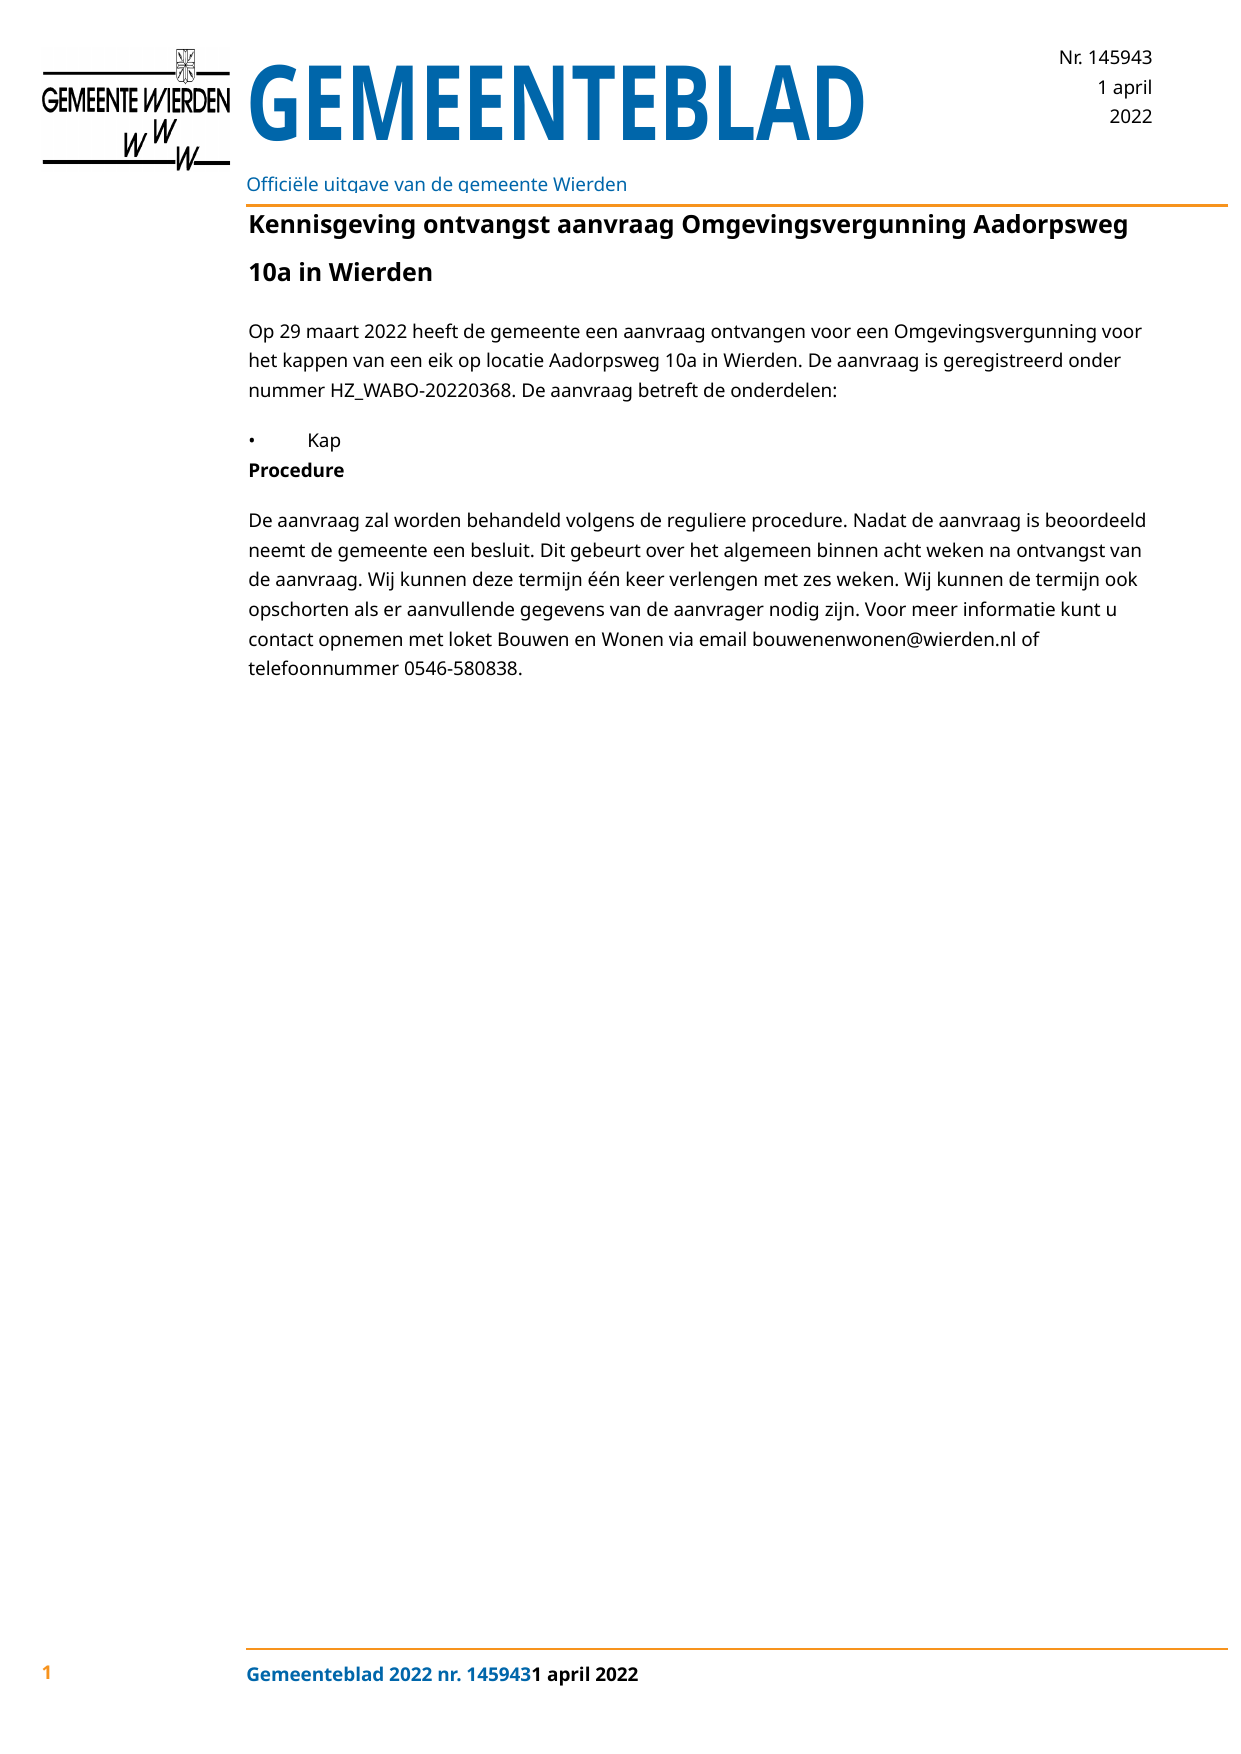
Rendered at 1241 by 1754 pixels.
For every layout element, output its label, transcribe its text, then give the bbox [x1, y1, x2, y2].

text Procedure [248, 457, 1152, 483]
picture [41, 47, 231, 172]
text Kennisgeving ontvangst aanvraag Omgevingsvergunning Aadorpsweg 10a in Wierden [248, 207, 1152, 288]
text Op 29 maart 2022 heeft de gemeente een aanvraag ontvangen voor een Omgevingsvergunning voor het kappen van een eik op locatie Aadorpsweg 10a in Wierden. De aanvraag is geregistreerd onder nummer HZ_WABO-20220368. De aanvraag betreft de onderdelen: [248, 318, 1152, 403]
list Kap [248, 427, 1152, 453]
text De aanvraag zal worden behandeld volgens de reguliere procedure. Nadat de aanvraag is beoordeeld neemt de gemeente een besluit. Dit gebeurt over het algemeen binnen acht weken na ontvangst van de aanvraag. Wij kunnen deze termijn één keer verlengen met zes weken. Wij kunnen de termijn ook opschorten als er aanvullende gegevens van de aanvrager nodig zijn. Voor meer informatie kunt u contact opnemen met loket Bouwen en Wonen via email bouwenenwonen@wierden.nl of telefoonnummer 0546-580838. [248, 507, 1152, 681]
